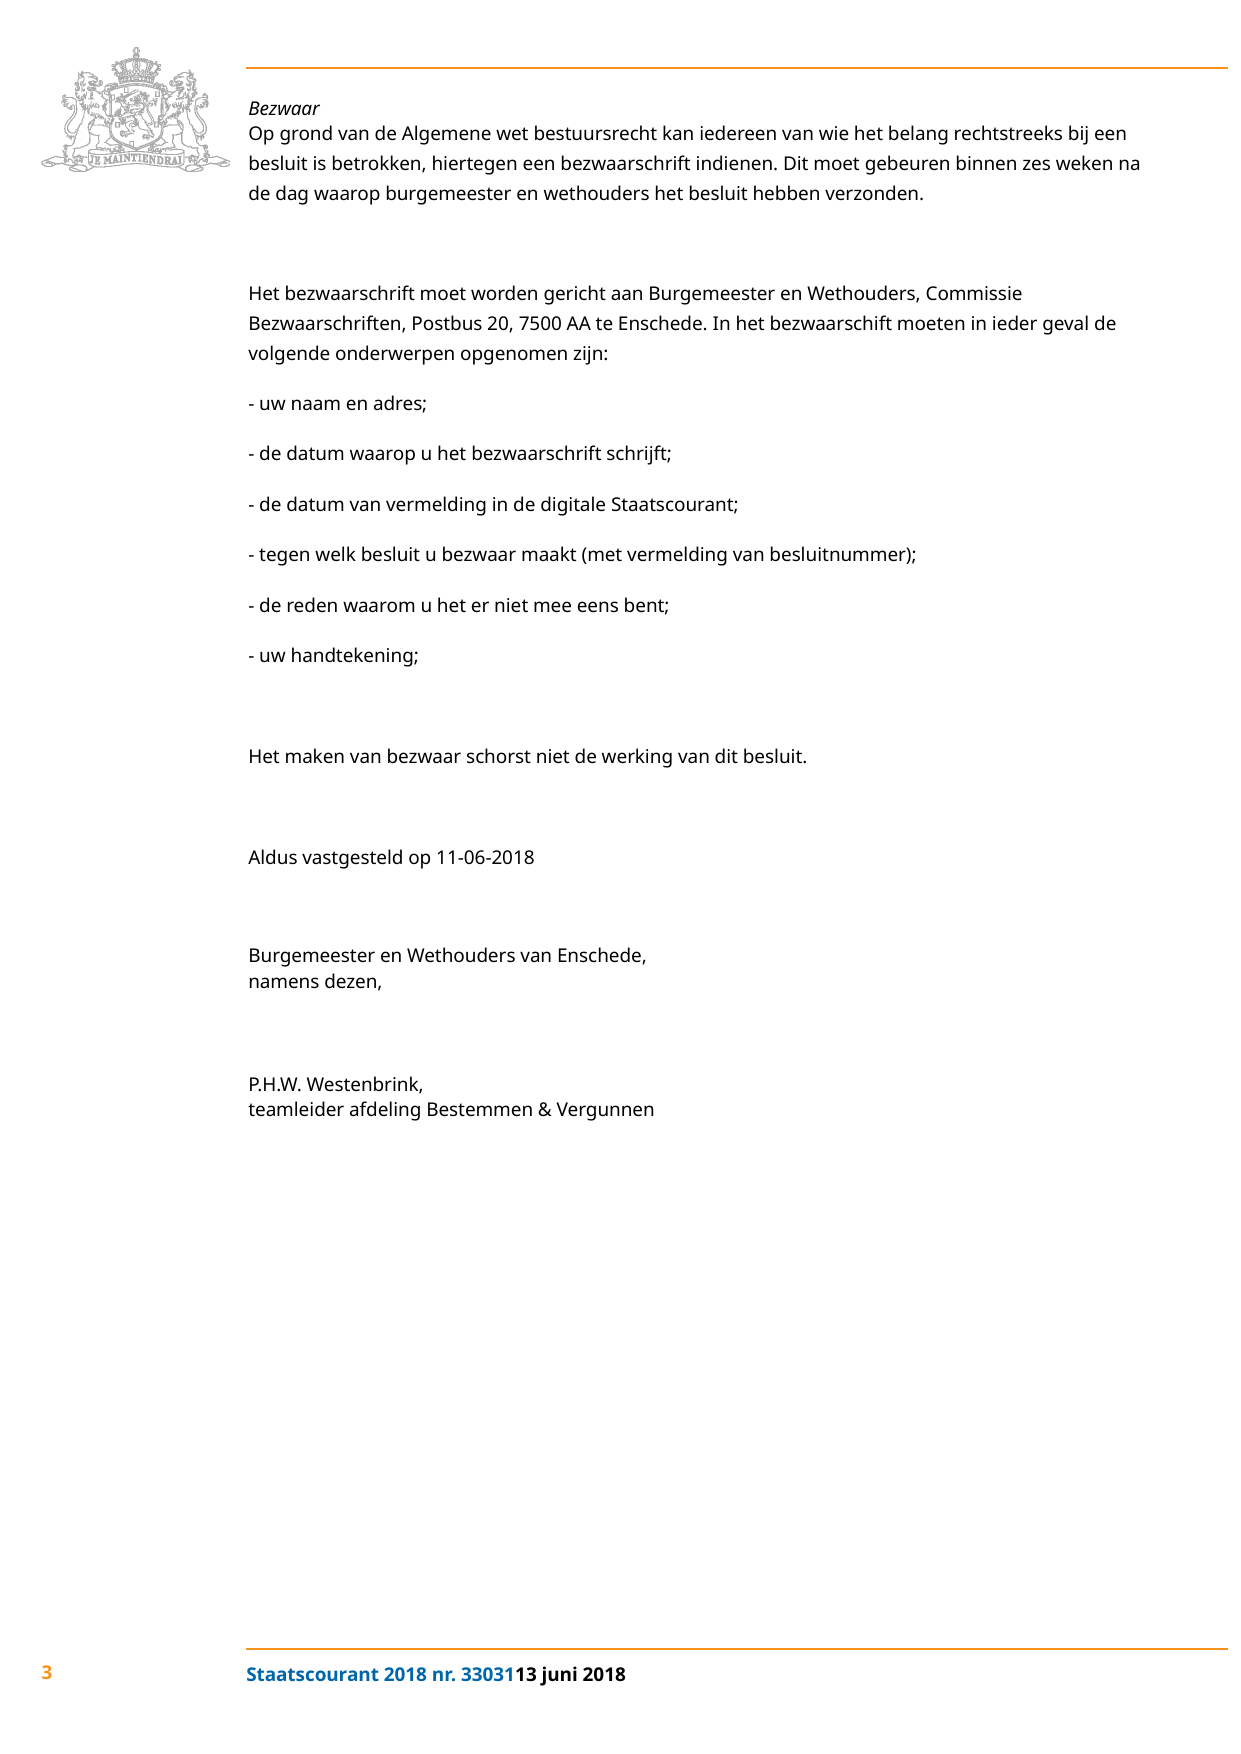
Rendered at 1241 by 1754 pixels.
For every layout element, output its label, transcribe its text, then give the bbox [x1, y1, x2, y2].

text - de datum waarop u het bezwaarschrift schrijft; [248, 441, 1152, 466]
text Op grond van de Algemene wet bestuursrecht kan iedereen van wie het belang rechtstreeks bij een besluit is betrokken, hiertegen een bezwaarschrift indienen. Dit moet gebeuren binnen zes weken na de dag waarop burgemeester en wethouders het besluit hebben verzonden. [248, 121, 1152, 205]
text Het maken van bezwaar schorst niet de werking van dit besluit. [248, 743, 1152, 769]
text namens dezen, [248, 968, 1152, 993]
text - uw handtekening; [248, 642, 1152, 668]
text Aldus vastgesteld op 11-06-2018 [248, 844, 1152, 869]
text Bezwaar [248, 95, 1152, 121]
picture [41, 47, 231, 172]
text - tegen welk besluit u bezwaar maakt (met vermelding van besluitnummer); [248, 541, 1152, 567]
text - uw naam en adres; [248, 390, 1152, 416]
text P.H.W. Westenbrink, [248, 1071, 1152, 1096]
text teamleider afdeling Bestemmen & Vergunnen [248, 1096, 1152, 1122]
text - de reden waarom u het er niet mee eens bent; [248, 592, 1152, 617]
text - de datum van vermelding in de digitale Staatscourant; [248, 491, 1152, 517]
text Het bezwaarschrift moet worden gericht aan Burgemeester en Wethouders, Commissie Bezwaarschriften, Postbus 20, 7500 AA te Enschede. In het bezwaarschift moeten in ieder geval de volgende onderwerpen opgenomen zijn: [248, 281, 1152, 365]
text Burgemeester en Wethouders van Enschede, [248, 942, 1152, 968]
